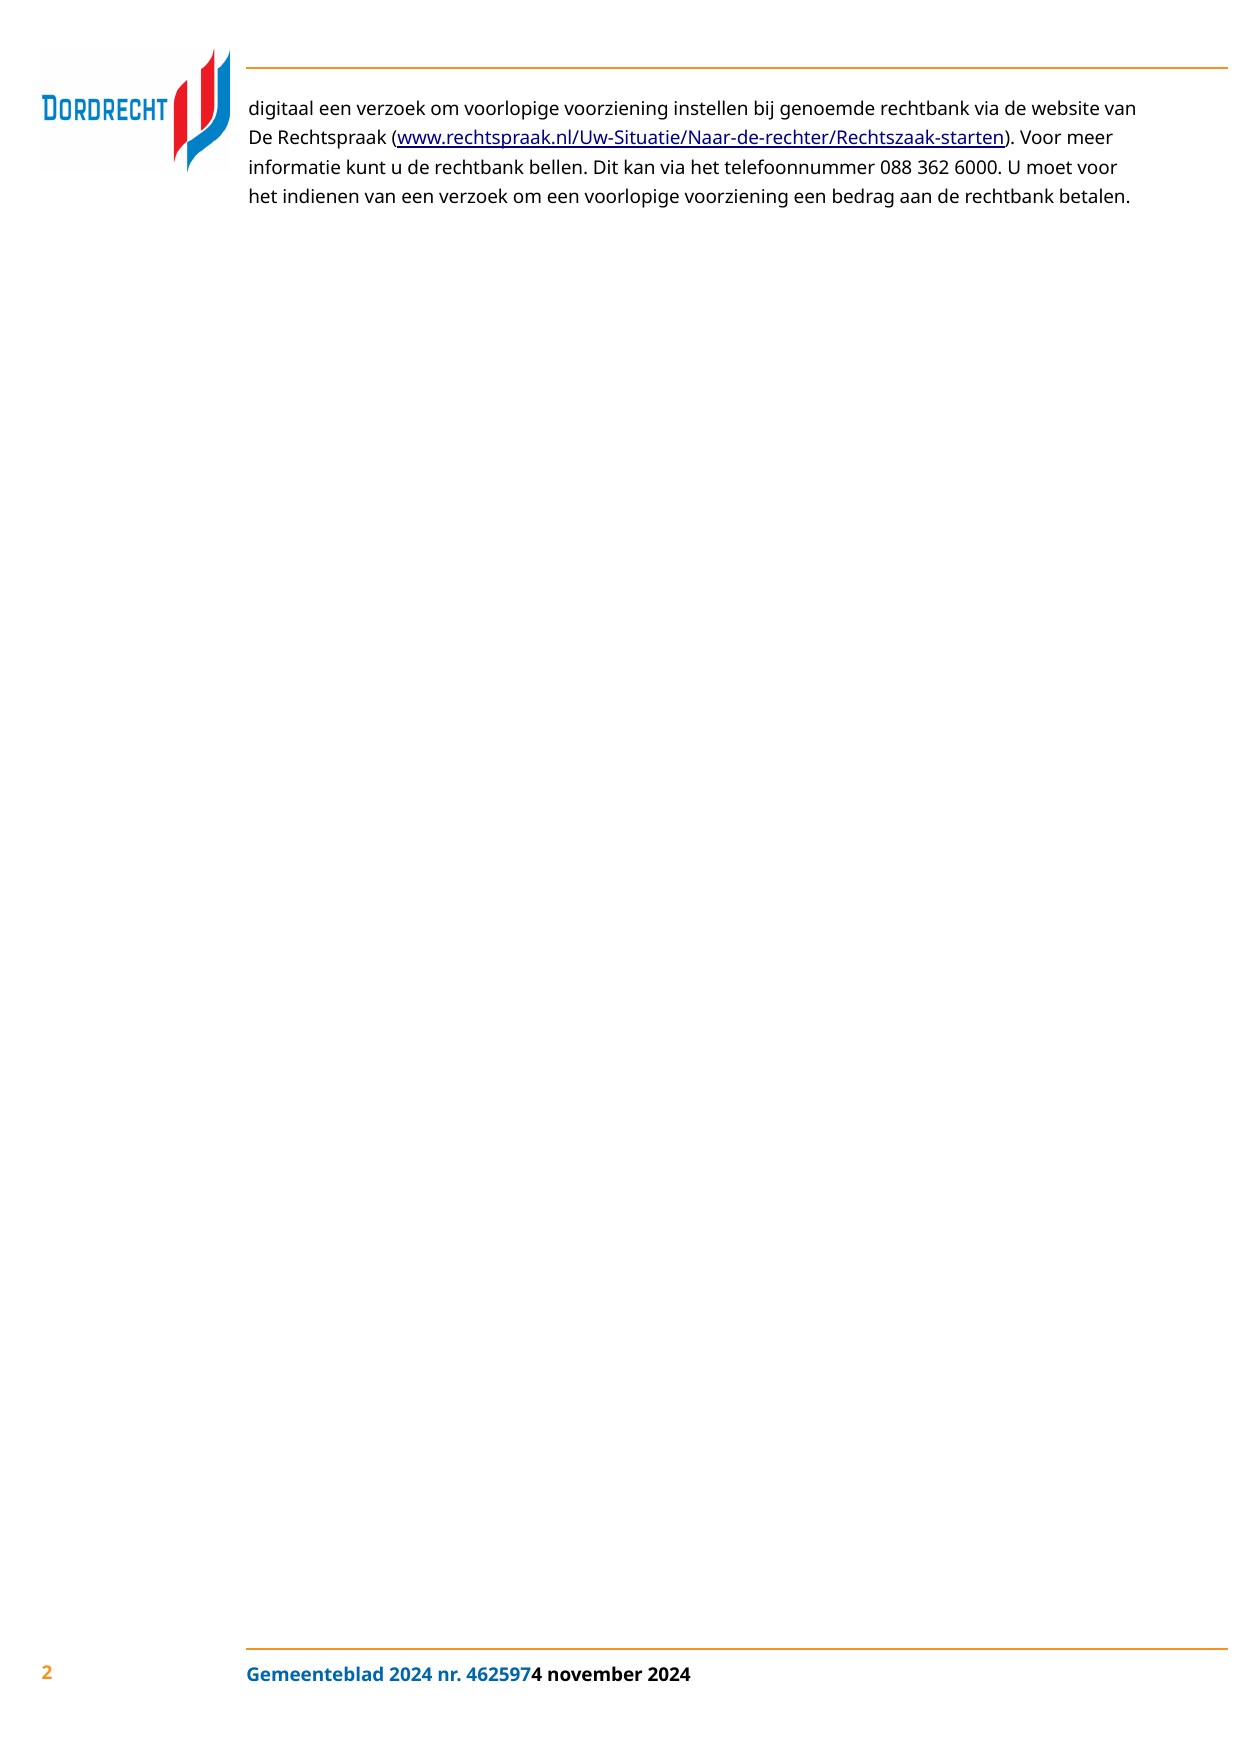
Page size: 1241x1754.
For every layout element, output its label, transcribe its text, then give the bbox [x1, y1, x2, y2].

picture [41, 47, 231, 172]
text digitaal een verzoek om voorlopige voorziening instellen bij genoemde rechtbank via de website van De Rechtspraak (www.rechtspraak.nl/Uw-Situatie/Naar-de-rechter/Rechtszaak-starten). Voor meer informatie kunt u de rechtbank bellen. Dit kan via het telefoonnummer 088 362 6000. U moet voor het indienen van een verzoek om een voorlopige voorziening een bedrag aan de rechtbank betalen. [248, 95, 1152, 209]
